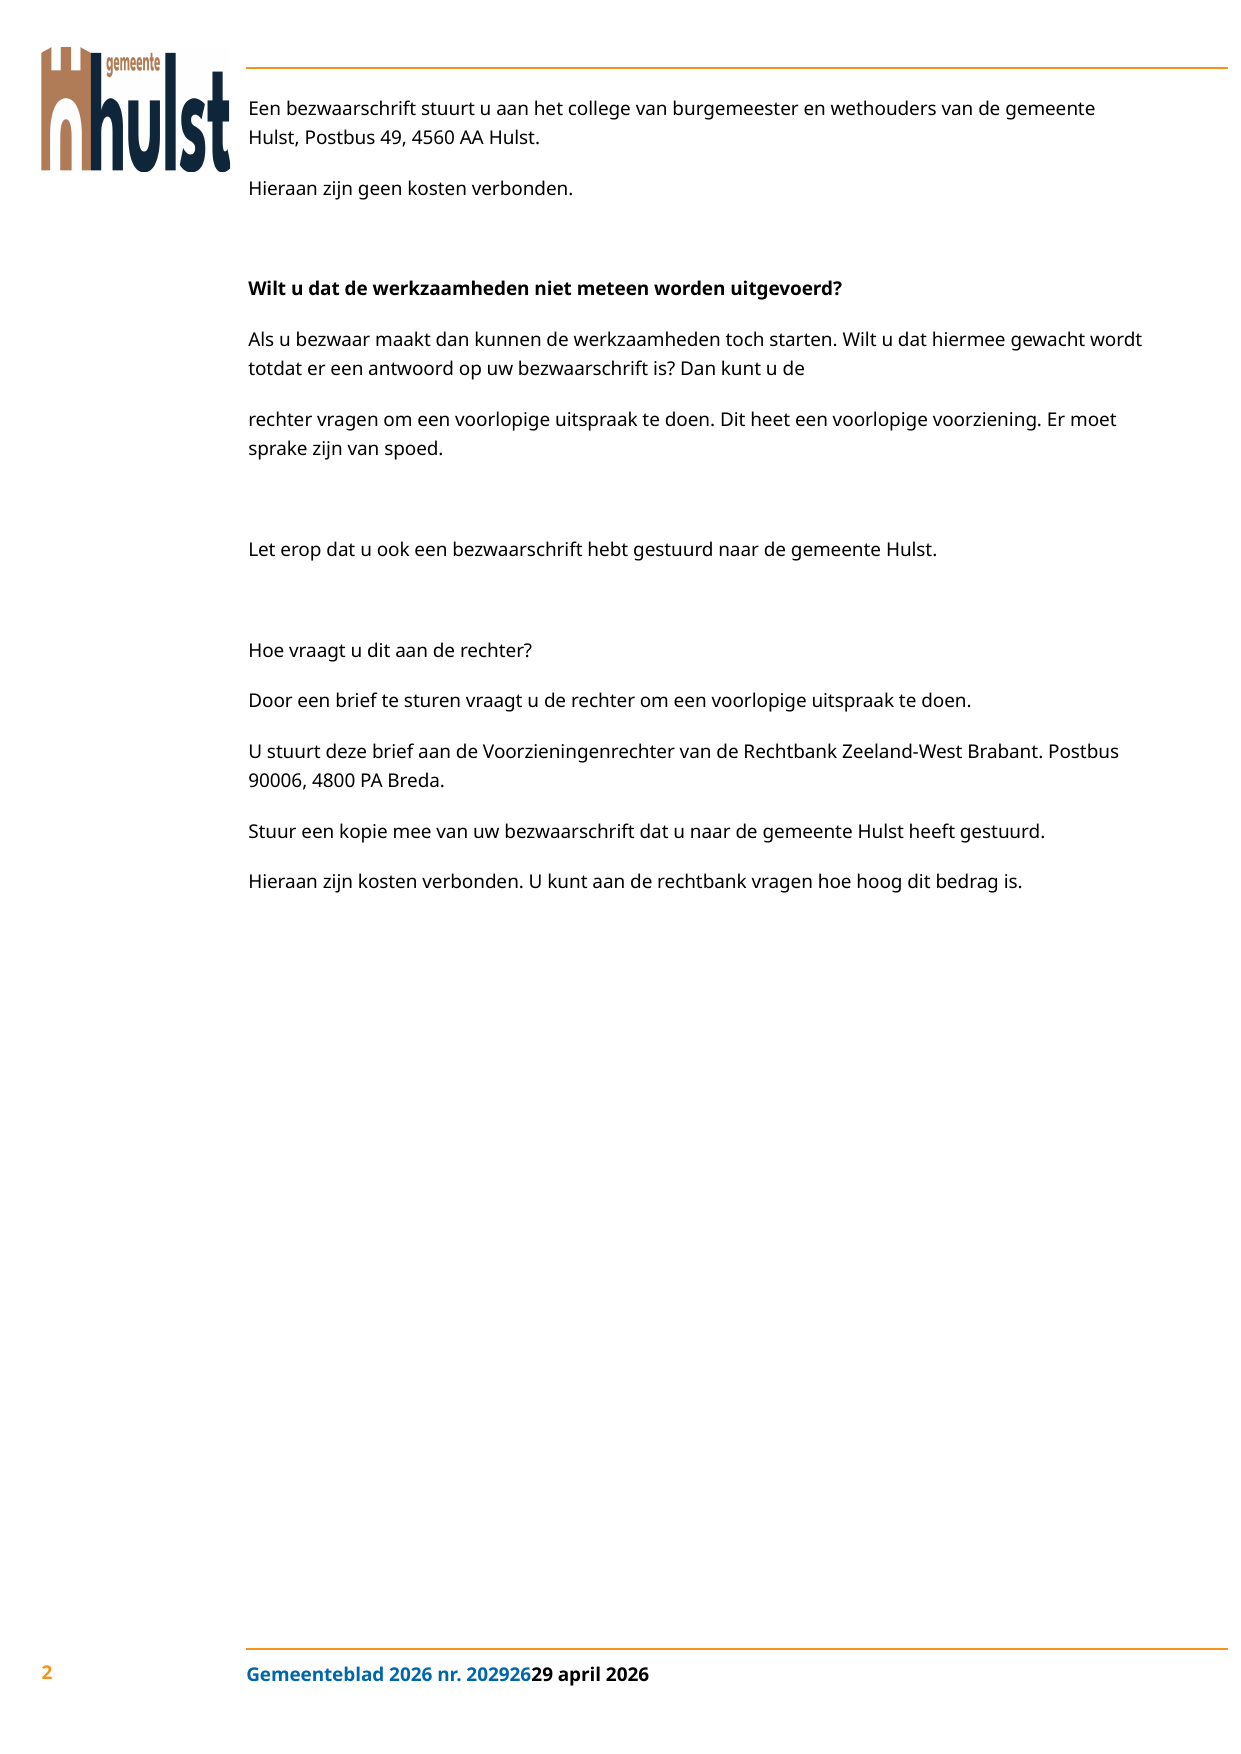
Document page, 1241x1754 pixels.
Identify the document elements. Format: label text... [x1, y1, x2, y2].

text Hoe vraagt u dit aan de rechter? [248, 637, 1152, 663]
text Let erop dat u ook een bezwaarschrift hebt gestuurd naar de gemeente Hulst. [248, 536, 1152, 562]
text Als u bezwaar maakt dan kunnen de werkzaamheden toch starten. Wilt u dat hiermee gewacht wordt totdat er een antwoord op uw bezwaarschrift is? Dan kunt u de [248, 326, 1152, 381]
text Hieraan zijn kosten verbonden. U kunt aan de rechtbank vragen hoe hoog dit bedrag is. [248, 868, 1152, 894]
text Wilt u dat de werkzaamheden niet meteen worden uitgevoerd? [248, 276, 1152, 301]
text Door een brief te sturen vraagt u de rechter om een voorlopige uitspraak te doen. [248, 688, 1152, 713]
picture [41, 47, 231, 172]
text Stuur een kopie mee van uw bezwaarschrift dat u naar de gemeente Hulst heeft gestuurd. [248, 818, 1152, 844]
text rechter vragen om een voorlopige uitspraak te doen. Dit heet een voorlopige voorziening. Er moet sprake zijn van spoed. [248, 406, 1152, 461]
text Een bezwaarschrift stuurt u aan het college van burgemeester en wethouders van de gemeente Hulst, Postbus 49, 4560 AA Hulst. [248, 95, 1152, 150]
text U stuurt deze brief aan de Voorzieningenrechter van de Rechtbank Zeeland-West Brabant. Postbus 90006, 4800 PA Breda. [248, 738, 1152, 793]
text Hieraan zijn geen kosten verbonden. [248, 175, 1152, 201]
